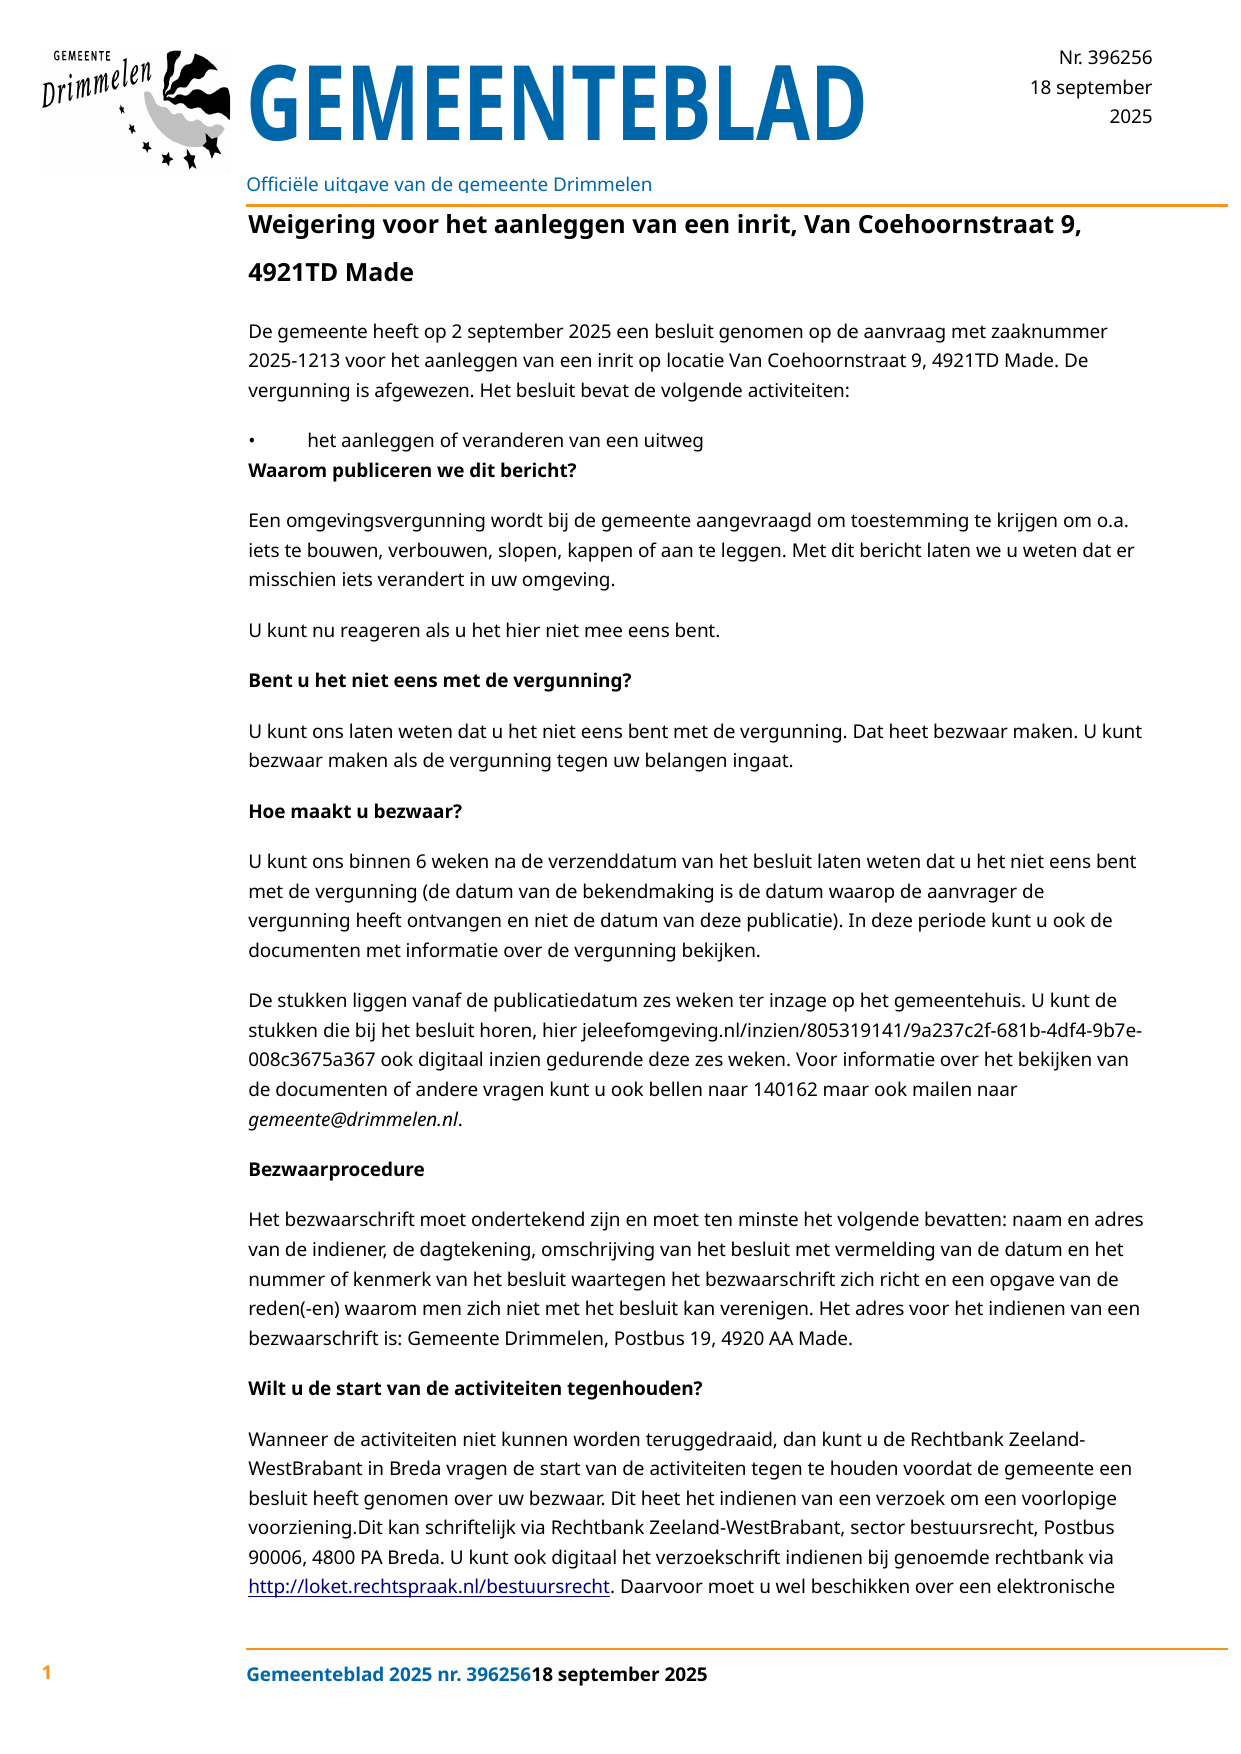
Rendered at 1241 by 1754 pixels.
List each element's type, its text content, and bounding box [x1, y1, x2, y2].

text Bent u het niet eens met de vergunning? [248, 667, 1152, 693]
text U kunt ons binnen 6 weken na de verzenddatum van het besluit laten weten dat u het niet eens bent met de vergunning (de datum van de bekendmaking is de datum waarop de aanvrager de vergunning heeft ontvangen en niet de datum van deze publicatie). In deze periode kunt u ook de documenten met informatie over de vergunning bekijken. [248, 848, 1152, 963]
text Het bezwaarschrift moet ondertekend zijn en moet ten minste het volgende bevatten: naam en adres van de indiener, de dagtekening, omschrijving van het besluit met vermelding van de datum en het nummer of kenmerk van het besluit waartegen het bezwaarschrift zich richt en een opgave van de reden(-en) waarom men zich niet met het besluit kan verenigen. Het adres voor het indienen van een bezwaarschrift is: Gemeente Drimmelen, Postbus 19, 4920 AA Made. [248, 1207, 1152, 1351]
text Wanneer de activiteiten niet kunnen worden teruggedraaid, dan kunt u de Rechtbank Zeeland-WestBrabant in Breda vragen de start van de activiteiten tegen te houden voordat de gemeente een besluit heeft genomen over uw bezwaar. Dit heet het indienen van een verzoek om een voorlopige voorziening.Dit kan schriftelijk via Rechtbank Zeeland-WestBrabant, sector bestuursrecht, Postbus 90006, 4800 PA Breda. U kunt ook digitaal het verzoekschrift indienen bij genoemde rechtbank via http://loket.rechtspraak.nl/bestuursrecht. Daarvoor moet u wel beschikken over een elektronische [248, 1426, 1152, 1599]
text Waarom publiceren we dit bericht? [248, 457, 1152, 483]
text U kunt nu reageren als u het hier niet mee eens bent. [248, 617, 1152, 643]
text U kunt ons laten weten dat u het niet eens bent met de vergunning. Dat heet bezwaar maken. U kunt bezwaar maken als de vergunning tegen uw belangen ingaat. [248, 718, 1152, 773]
text Wilt u de start van de activiteiten tegenhouden? [248, 1375, 1152, 1401]
list het aanleggen of veranderen van een uitweg [248, 427, 1152, 453]
text De gemeente heeft op 2 september 2025 een besluit genomen op de aanvraag met zaaknummer 2025-1213 voor het aanleggen van een inrit op locatie Van Coehoornstraat 9, 4921TD Made. De vergunning is afgewezen. Het besluit bevat de volgende activiteiten: [248, 318, 1152, 403]
text De stukken liggen vanaf de publicatiedatum zes weken ter inzage op het gemeentehuis. U kunt de stukken die bij het besluit horen, hier jeleefomgeving.nl/inzien/805319141/9a237c2f-681b-4df4-9b7e-008c3675a367 ook digitaal inzien gedurende deze zes weken. Voor informatie over het bekijken van de documenten of andere vragen kunt u ook bellen naar 140162 maar ook mailen naar gemeente@drimmelen.nl. [248, 987, 1152, 1132]
text Hoe maakt u bezwaar? [248, 798, 1152, 824]
picture [41, 47, 231, 172]
text Weigering voor het aanleggen van een inrit, Van Coehoornstraat 9, 4921TD Made [248, 207, 1152, 288]
text Een omgevingsvergunning wordt bij de gemeente aangevraagd om toestemming te krijgen om o.a. iets te bouwen, verbouwen, slopen, kappen of aan te leggen. Met dit bericht laten we u weten dat er misschien iets verandert in uw omgeving. [248, 507, 1152, 592]
text Bezwaarprocedure [248, 1156, 1152, 1182]
